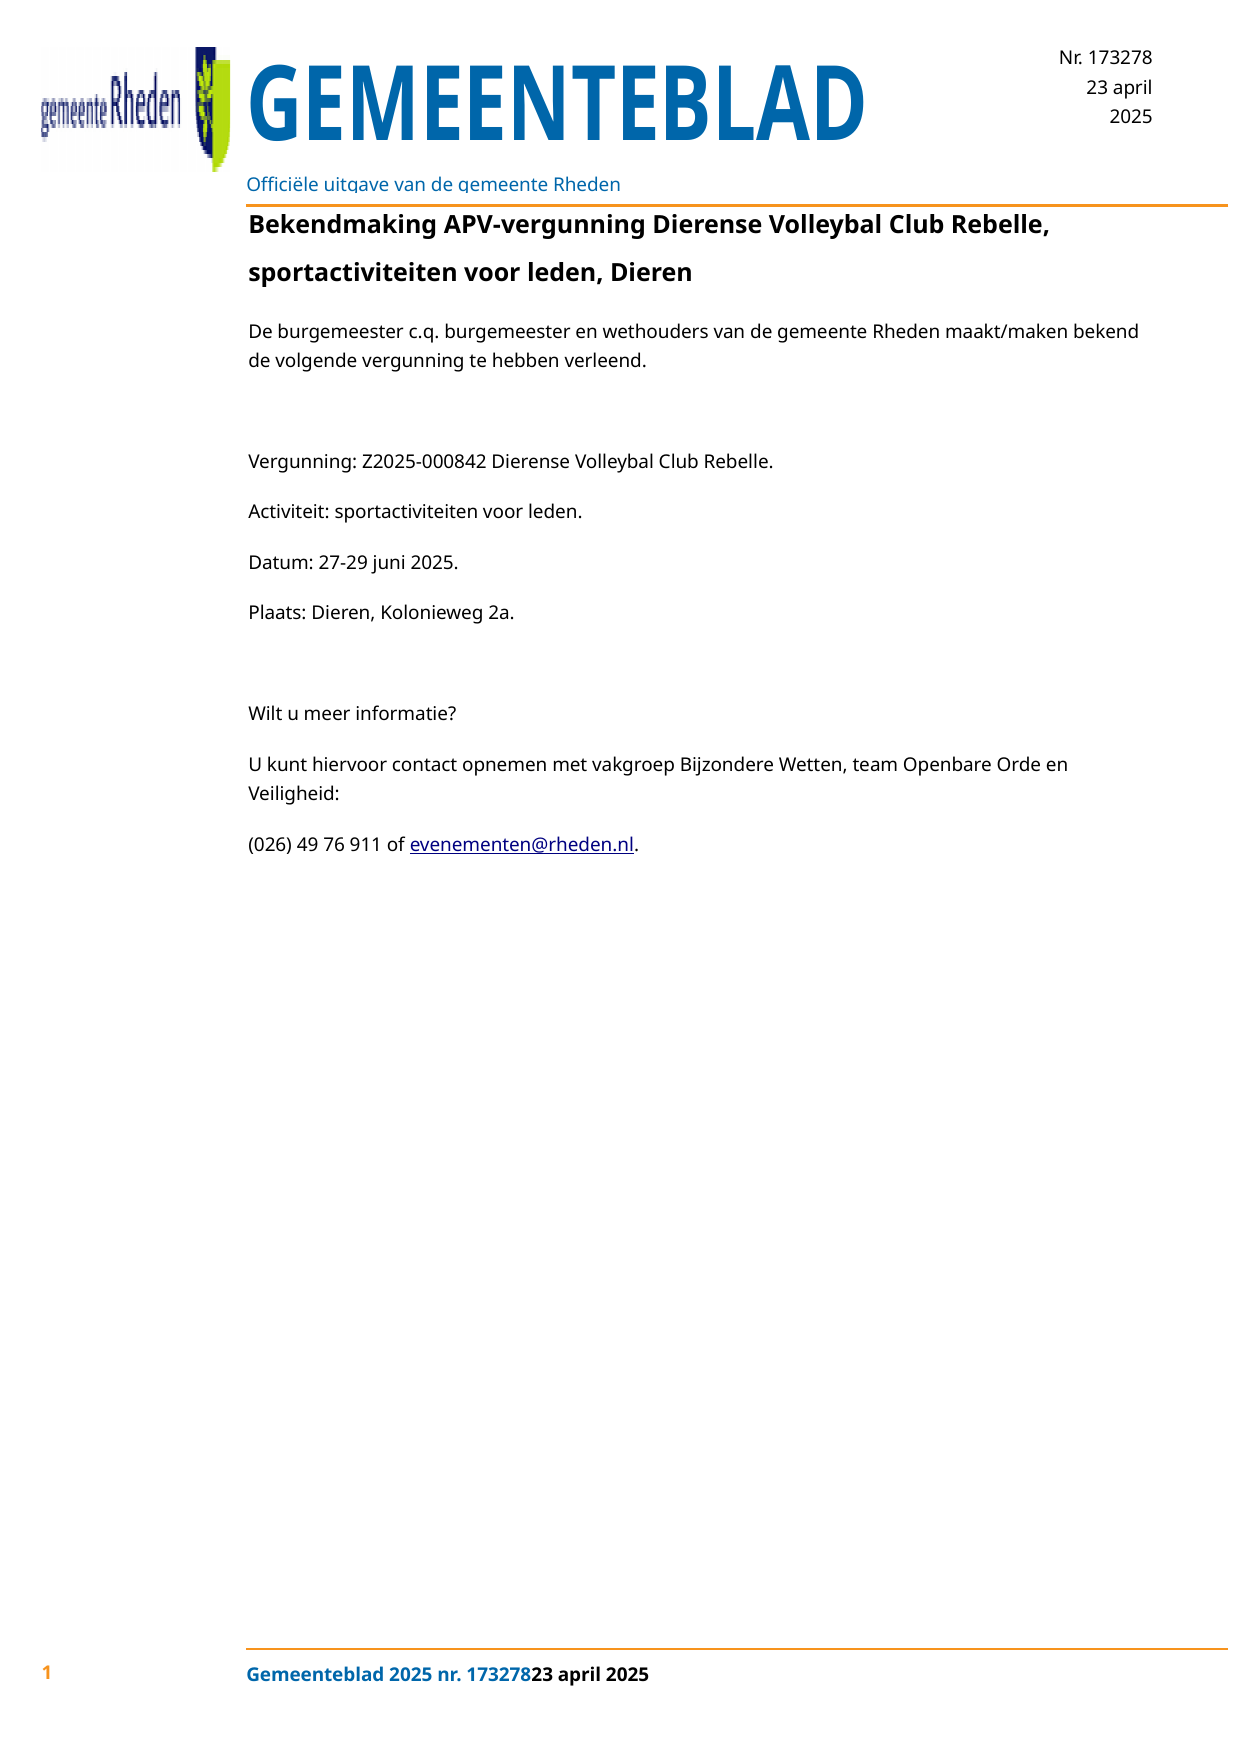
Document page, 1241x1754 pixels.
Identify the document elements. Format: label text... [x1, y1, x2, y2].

text Plaats: Dieren, Kolonieweg 2a. [248, 599, 1152, 625]
text Bekendmaking APV-vergunning Dierense Volleybal Club Rebelle, sportactiviteiten voor leden, Dieren [248, 207, 1152, 288]
text Vergunning: Z2025-000842 Dierense Volleybal Club Rebelle. [248, 448, 1152, 474]
text U kunt hiervoor contact opnemen met vakgroep Bijzondere Wetten, team Openbare Orde en Veiligheid: [248, 751, 1152, 806]
text Datum: 27-29 juni 2025. [248, 549, 1152, 575]
text Wilt u meer informatie? [248, 700, 1152, 726]
picture [41, 47, 231, 172]
text (026) 49 76 911 of evenementen@rheden.nl. [248, 831, 1152, 857]
text De burgemeester c.q. burgemeester en wethouders van de gemeente Rheden maakt/maken bekend de volgende vergunning te hebben verleend. [248, 318, 1152, 373]
text Activiteit: sportactiviteiten voor leden. [248, 499, 1152, 524]
